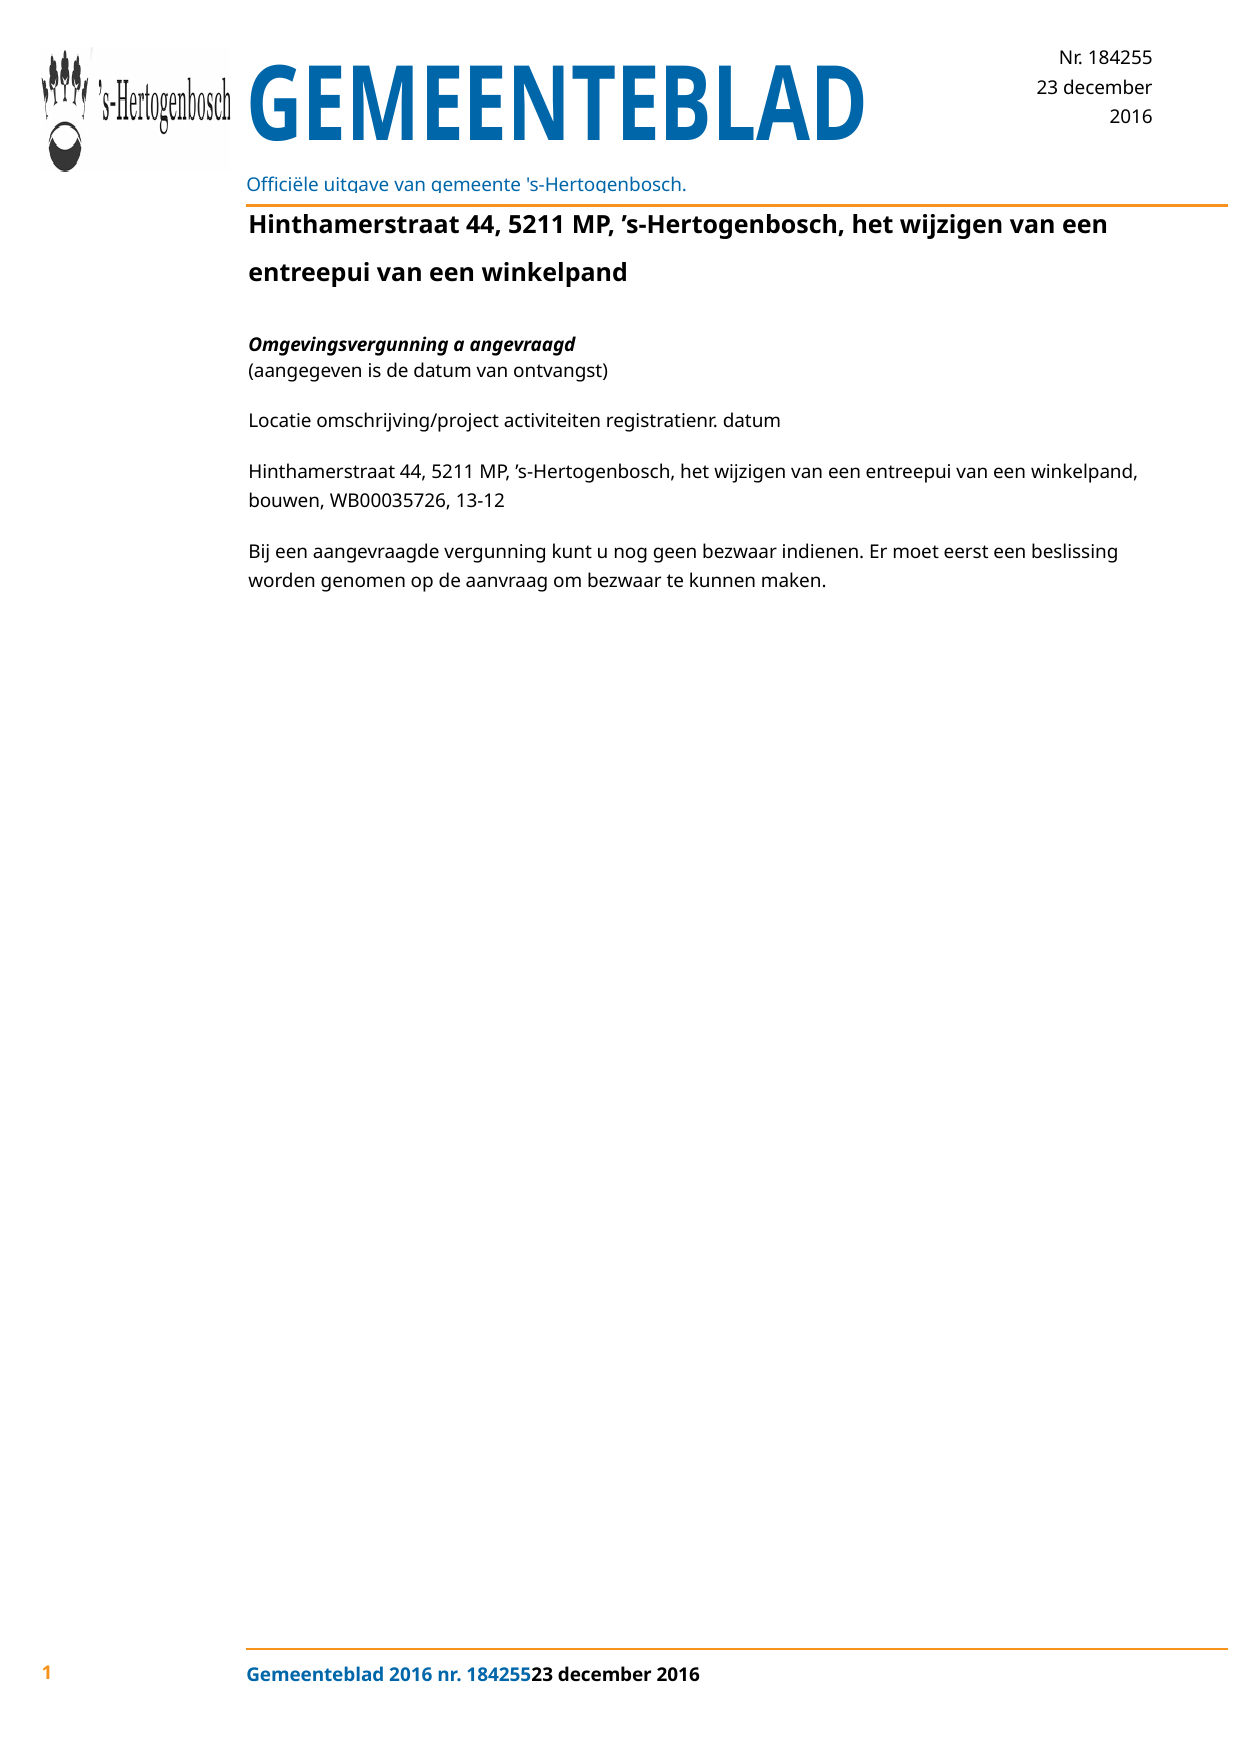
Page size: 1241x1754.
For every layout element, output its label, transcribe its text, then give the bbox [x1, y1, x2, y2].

text Locatie omschrijving/project activiteiten registratienr. datum [248, 408, 1152, 433]
text Bij een aangevraagde vergunning kunt u nog geen bezwaar indienen. Er moet eerst een beslissing worden genomen op de aanvraag om bezwaar te kunnen maken. [248, 538, 1152, 593]
text Hinthamerstraat 44, 5211 MP, ’s-Hertogenbosch, het wijzigen van een entreepui van een winkelpand, bouwen, WB00035726, 13-12 [248, 458, 1152, 513]
picture [41, 47, 231, 172]
text (aangegeven is de datum van ontvangst) [248, 357, 1152, 383]
text Omgevingsvergunning a angevraagd [248, 331, 1152, 357]
text Hinthamerstraat 44, 5211 MP, ’s-Hertogenbosch, het wijzigen van een entreepui van een winkelpand [248, 207, 1152, 288]
